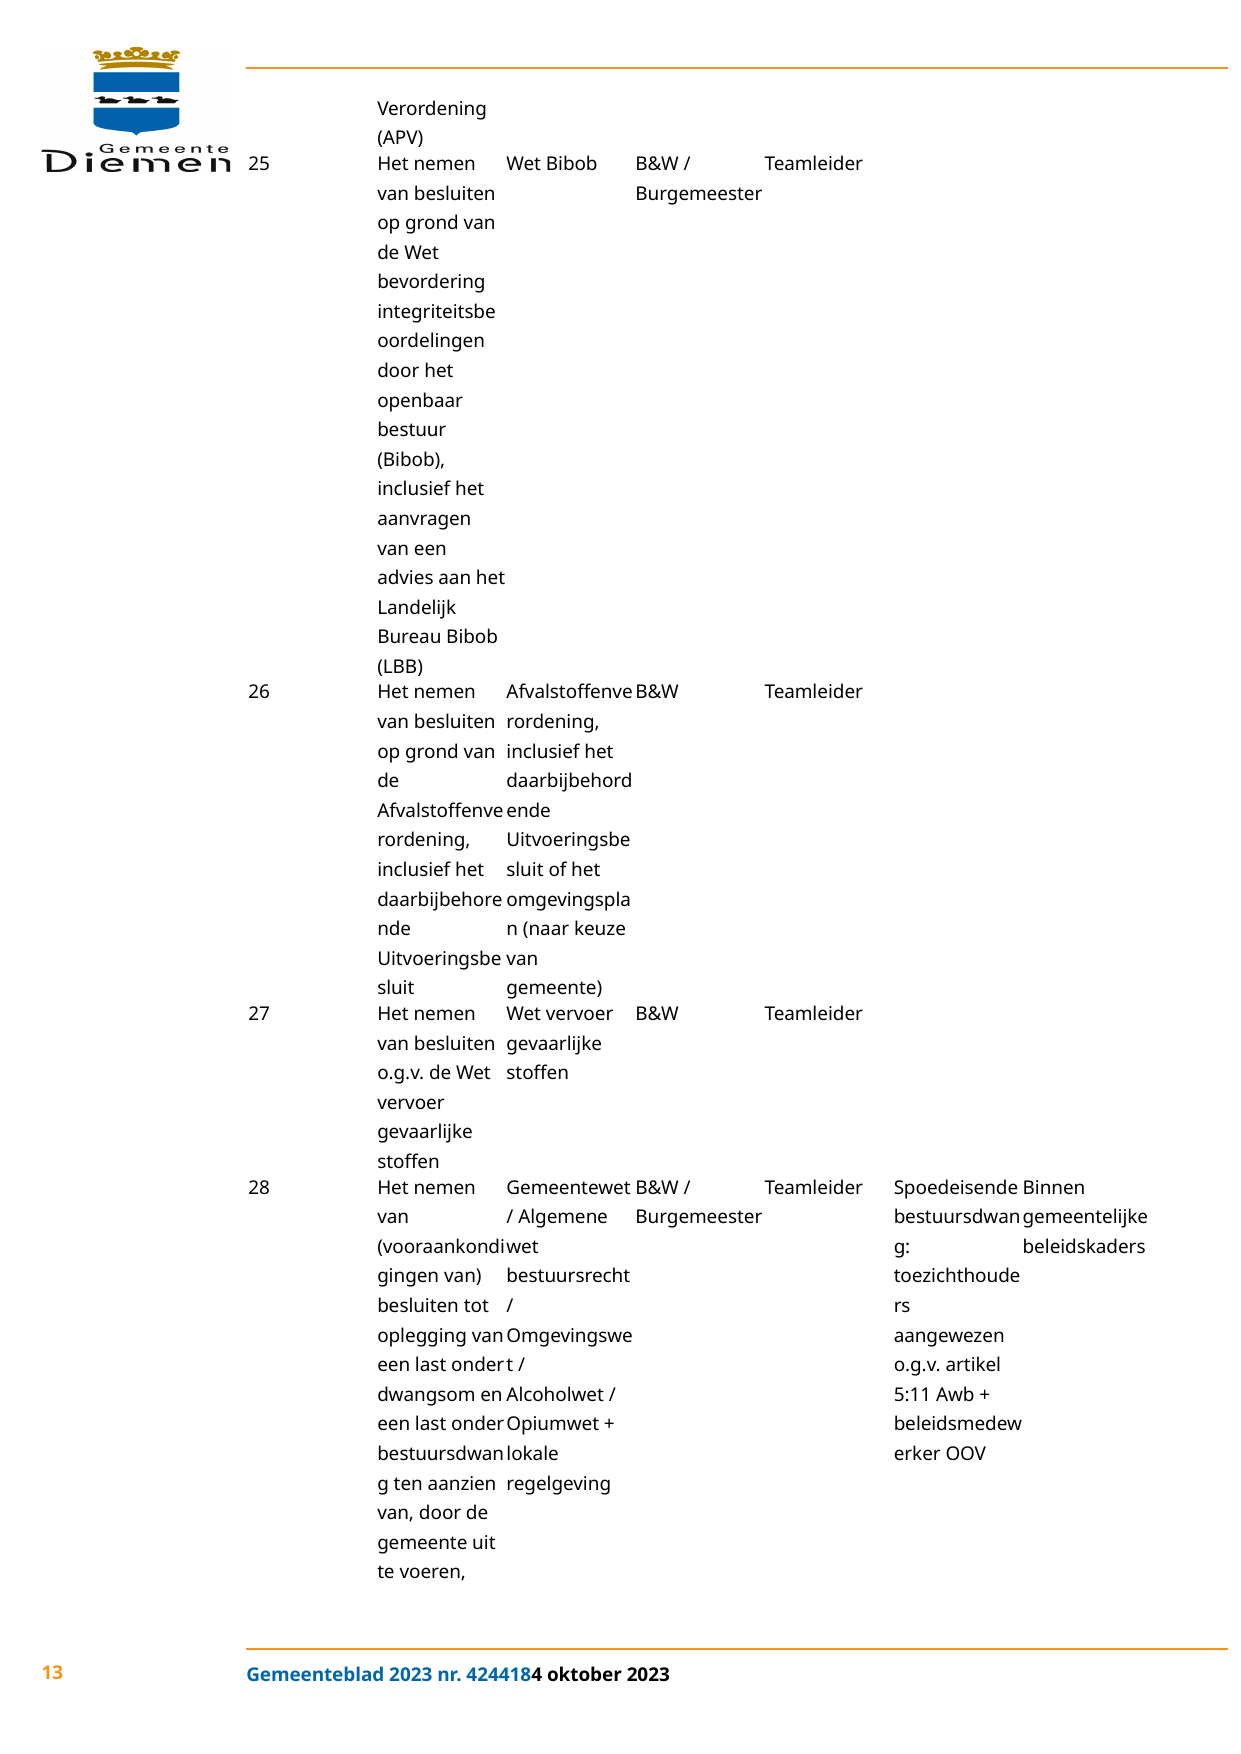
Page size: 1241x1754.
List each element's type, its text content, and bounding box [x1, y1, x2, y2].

table_cell [1023, 95, 1152, 150]
table_cell Het nemen van besluiten op grond van de Afvalstoffenverordening, inclusief het daarbijbehorende Uitvoeringsbesluit [377, 679, 506, 1000]
table_cell [894, 150, 1022, 679]
table_cell Verordening (APV) [377, 95, 506, 150]
table_cell Binnen gemeentelijke beleidskaders [1023, 1174, 1152, 1584]
table_cell [248, 95, 377, 150]
table_cell [894, 679, 1022, 1000]
table_cell [894, 95, 1022, 150]
table_cell Wet vervoer gevaarlijke stoffen [506, 1000, 635, 1174]
table_cell Teamleider [764, 150, 893, 679]
picture [41, 47, 231, 172]
table_cell Gemeentewet / Algemene wet bestuursrecht / Omgevingswet / Alcoholwet / Opiumwet + lokale regelgeving [506, 1174, 635, 1584]
table_cell B&W / Burgemeester [635, 150, 764, 679]
table_cell 27 [248, 1000, 377, 1174]
table_cell Teamleider [764, 1174, 893, 1584]
table_cell Het nemen van besluiten op grond van de Wet bevordering integriteitsbeoordelingen door het openbaar bestuur (Bibob), inclusief het aanvragen van een advies aan het Landelijk Bureau Bibob (LBB) [377, 150, 506, 679]
table_cell Teamleider [764, 679, 893, 1000]
table_cell Het nemen van (vooraankondigingen van) besluiten tot oplegging van een last onder dwangsom en een last onder bestuursdwang ten aanzien van, door de gemeente uit te voeren, [377, 1174, 506, 1584]
table_cell 28 [248, 1174, 377, 1584]
table_cell Het nemen van besluiten o.g.v. de Wet vervoer gevaarlijke stoffen [377, 1000, 506, 1174]
table_cell B&W / Burgemeester [635, 1174, 764, 1584]
table_cell [1023, 1000, 1152, 1174]
table_cell Afvalstoffenverordening, inclusief het daarbijbehordende Uitvoeringsbesluit of het omgevingsplan (naar keuze van gemeente) [506, 679, 635, 1000]
table_cell [506, 95, 635, 150]
table_cell [1023, 679, 1152, 1000]
table_cell [635, 95, 764, 150]
table_cell [764, 95, 893, 150]
table_cell Wet Bibob [506, 150, 635, 679]
table_cell [894, 1000, 1022, 1174]
table_cell 26 [248, 679, 377, 1000]
table_cell 25 [248, 150, 377, 679]
table_cell [1023, 150, 1152, 679]
table_cell B&W [635, 1000, 764, 1174]
table_cell Spoedeisende bestuursdwang: toezichthouders aangewezen o.g.v. artikel 5:11 Awb + beleidsmedewerker OOV [894, 1174, 1022, 1584]
table_cell B&W [635, 679, 764, 1000]
table_cell Teamleider [764, 1000, 893, 1174]
